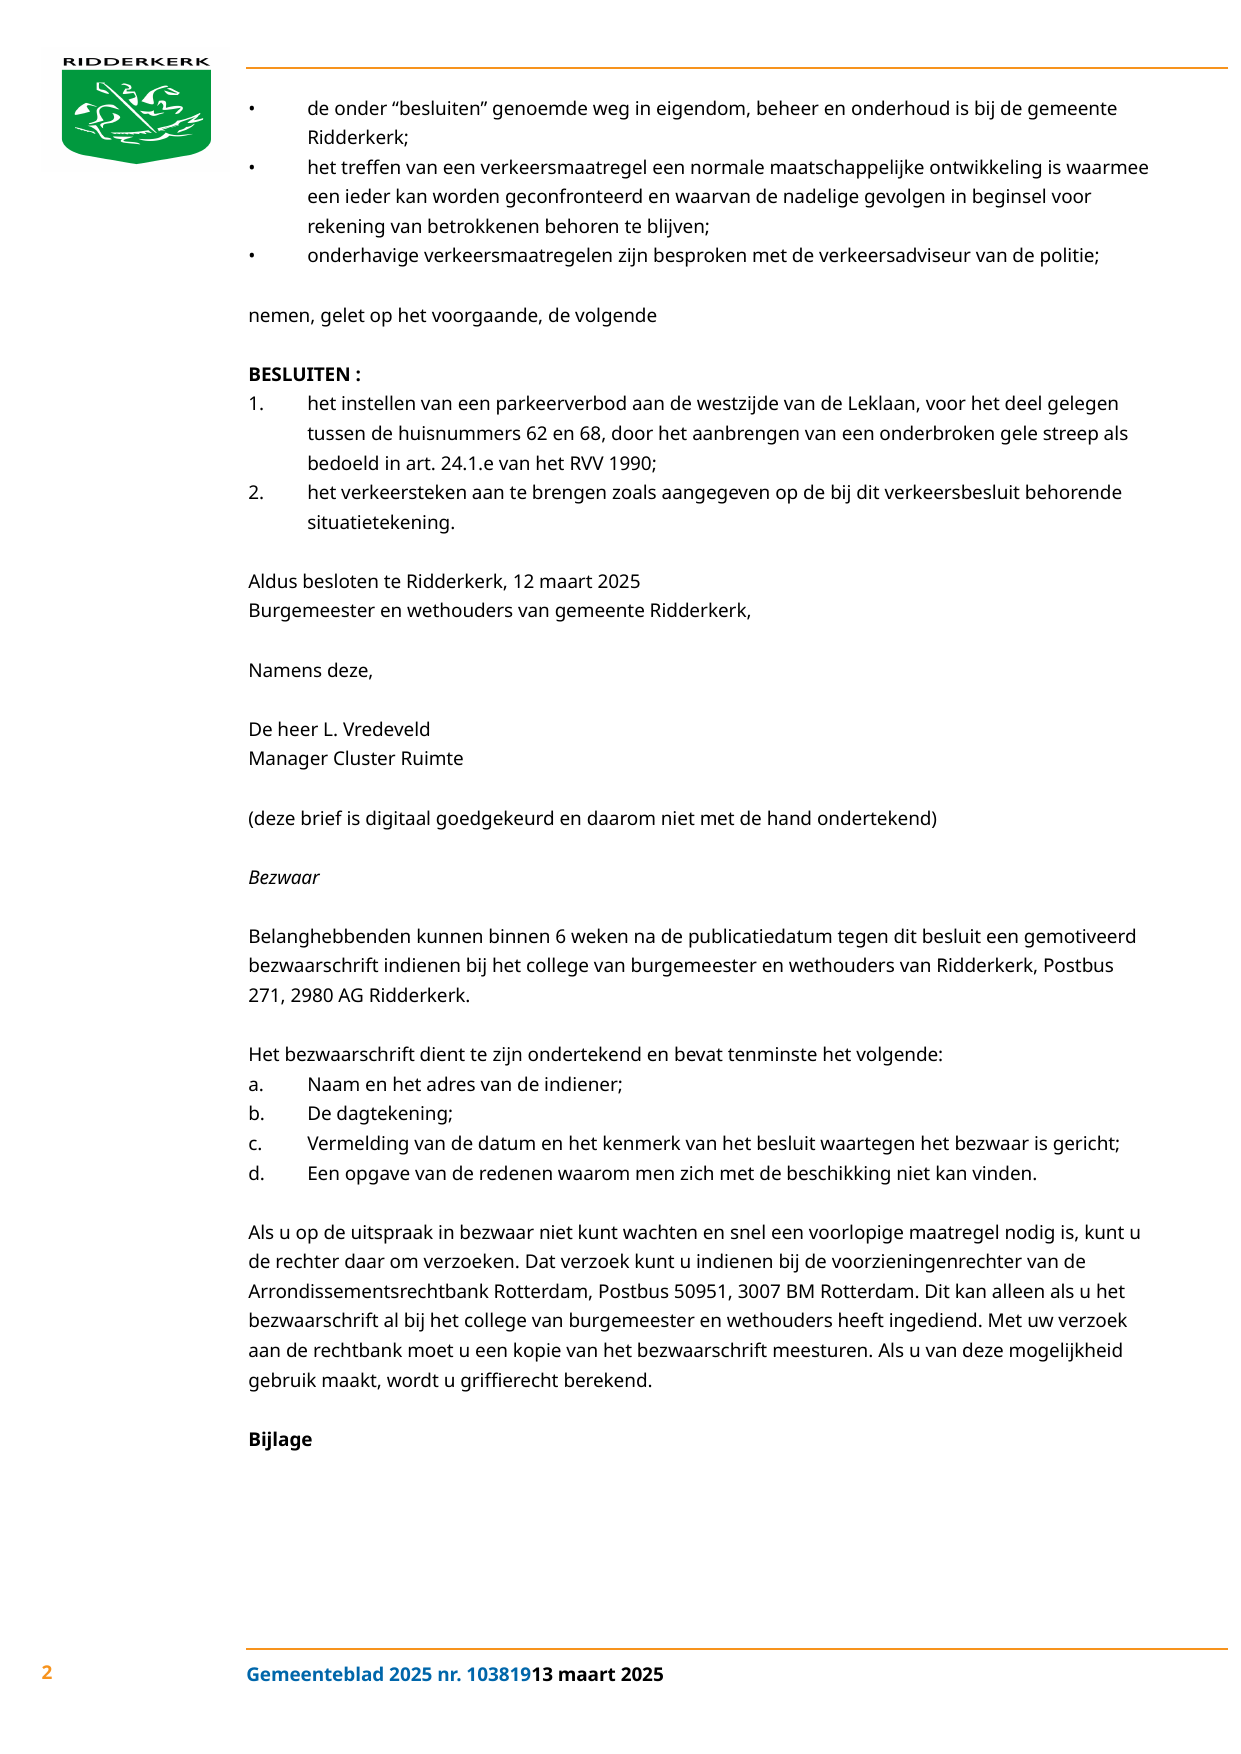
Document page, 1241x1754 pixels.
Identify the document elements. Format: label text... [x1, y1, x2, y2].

text BESLUITEN : [248, 361, 1152, 387]
list De dagtekening; [248, 1101, 1152, 1126]
text Bijlage [248, 1426, 1152, 1452]
text Burgemeester en wethouders van gemeente Ridderkerk, [248, 598, 1152, 623]
list onderhavige verkeersmaatregelen zijn besproken met de verkeersadviseur van de politie; [248, 243, 1152, 268]
list het instellen van een parkeerverbod aan de westzijde van de Leklaan, voor het deel gelegen tussen de huisnummers 62 en 68, door het aanbrengen van een onderbroken gele streep als bedoeld in art. 24.1.e van het RVV 1990; [248, 391, 1152, 476]
list Een opgave van de redenen waarom men zich met de beschikking niet kan vinden. [248, 1160, 1152, 1186]
picture [41, 47, 231, 172]
text Manager Cluster Ruimte [248, 746, 1152, 771]
text Bezwaar [248, 864, 1152, 890]
list Vermelding van de datum en het kenmerk van het besluit waartegen het bezwaar is gericht; [248, 1130, 1152, 1156]
text Belanghebbenden kunnen binnen 6 weken na de publicatiedatum tegen dit besluit een gemotiveerd bezwaarschrift indienen bij het college van burgemeester en wethouders van Ridderkerk, Postbus 271, 2980 AG Ridderkerk. [248, 923, 1152, 1008]
text (deze brief is digitaal goedgekeurd en daarom niet met de hand ondertekend) [248, 805, 1152, 831]
text Het bezwaarschrift dient te zijn ondertekend en bevat tenminste het volgende: [248, 1041, 1152, 1067]
list het treffen van een verkeersmaatregel een normale maatschappelijke ontwikkeling is waarmee een ieder kan worden geconfronteerd en waarvan de nadelige gevolgen in beginsel voor rekening van betrokkenen behoren te blijven; [248, 154, 1152, 239]
list Naam en het adres van de indiener; [248, 1071, 1152, 1097]
text Aldus besloten te Ridderkerk, 12 maart 2025 [248, 568, 1152, 594]
text Namens deze, [248, 657, 1152, 683]
text Als u op de uitspraak in bezwaar niet kunt wachten en snel een voorlopige maatregel nodig is, kunt u de rechter daar om verzoeken. Dat verzoek kunt u indienen bij de voorzieningenrechter van de Arrondissementsrechtbank Rotterdam, Postbus 50951, 3007 BM Rotterdam. Dit kan alleen als u het bezwaarschrift al bij het college van burgemeester en wethouders heeft ingediend. Met uw verzoek aan de rechtbank moet u een kopie van het bezwaarschrift meesturen. Als u van deze mogelijkheid gebruik maakt, wordt u griffierecht berekend. [248, 1219, 1152, 1393]
list het verkeersteken aan te brengen zoals aangegeven op de bij dit verkeersbesluit behorende situatietekening. [248, 479, 1152, 535]
list de onder “besluiten” genoemde weg in eigendom, beheer en onderhoud is bij de gemeente Ridderkerk; [248, 95, 1152, 150]
text nemen, gelet op het voorgaande, de volgende [248, 302, 1152, 328]
text De heer L. Vredeveld [248, 716, 1152, 742]
